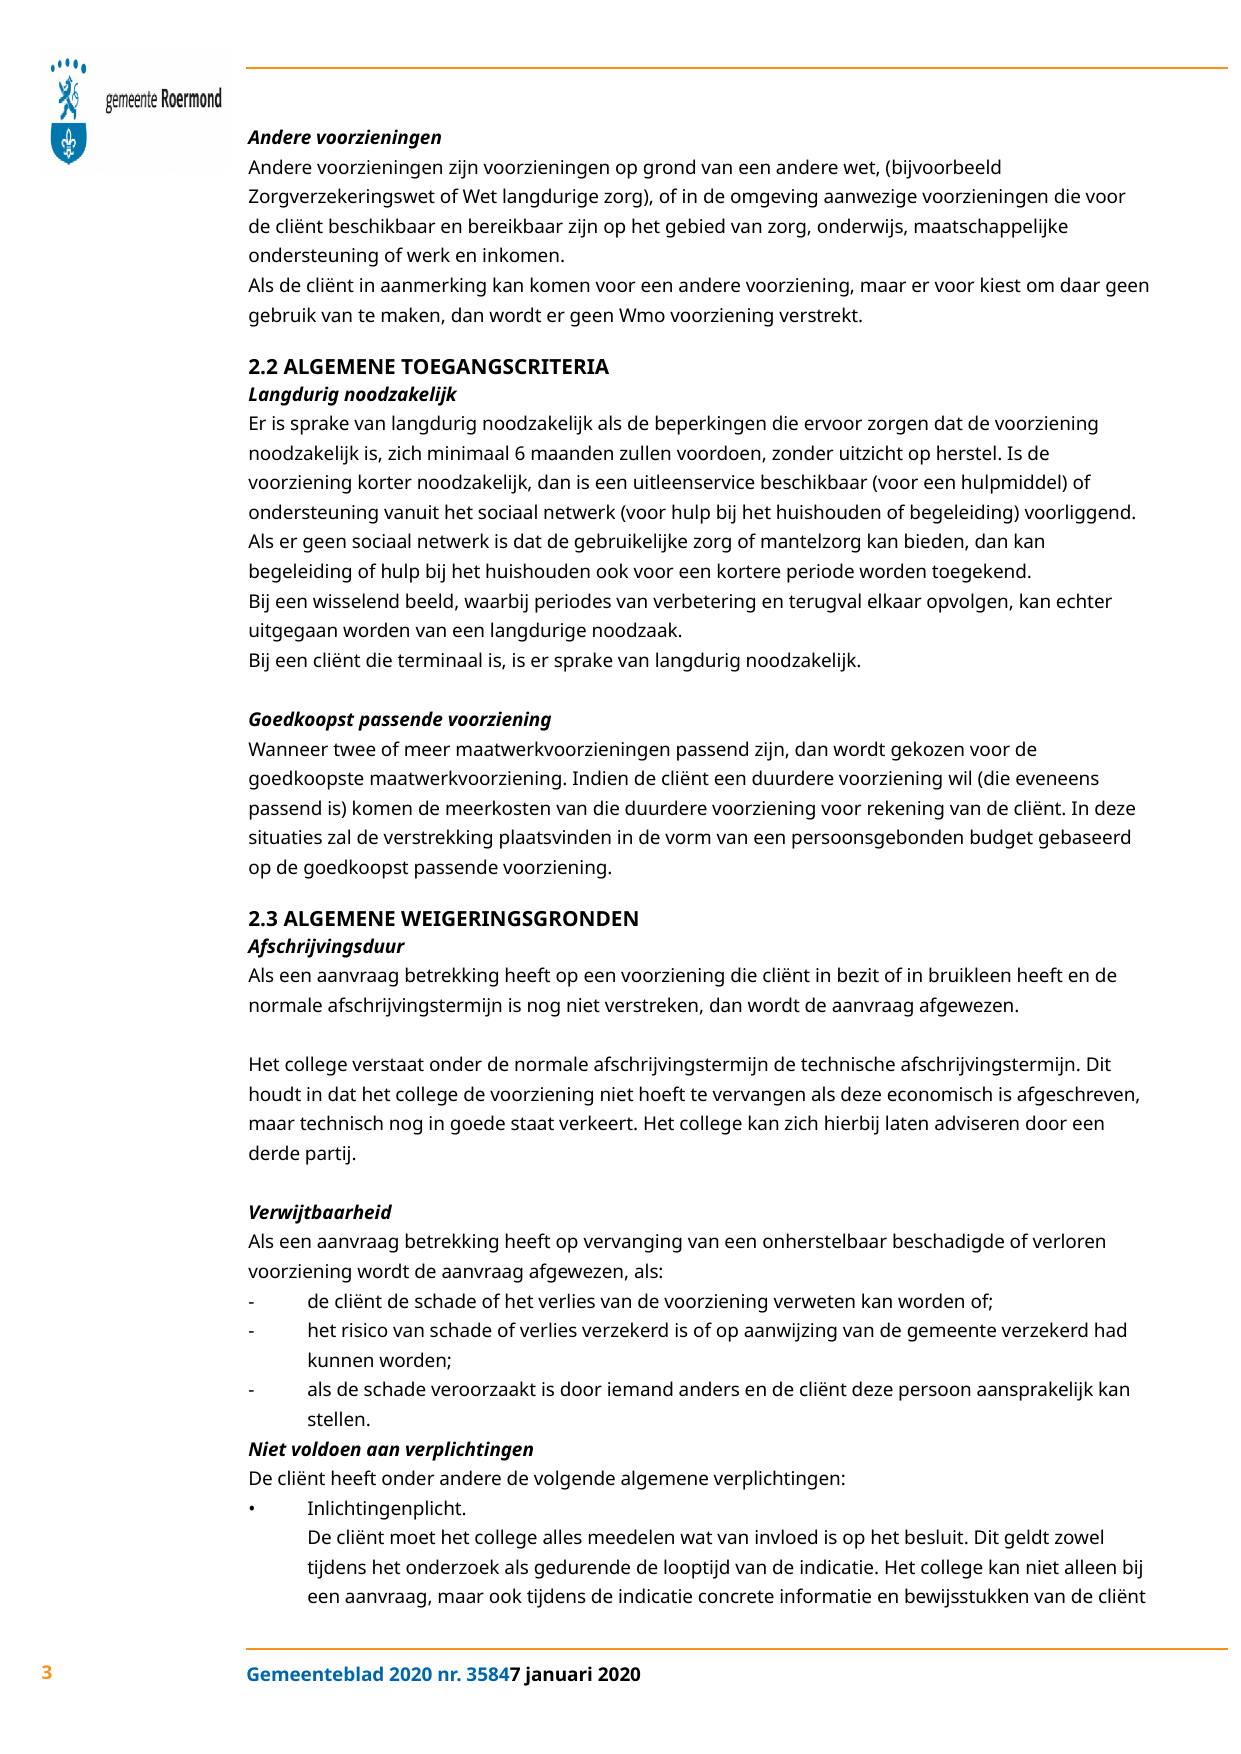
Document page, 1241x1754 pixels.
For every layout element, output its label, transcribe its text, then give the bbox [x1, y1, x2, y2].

text Bij een cliënt die terminaal is, is er sprake van langdurig noodzakelijk. [248, 647, 1152, 673]
text Langdurig noodzakelijk [248, 381, 1152, 406]
list als de schade veroorzaakt is door iemand anders en de cliënt deze persoon aansprakelijk kan stellen. [248, 1377, 1152, 1432]
list de cliënt de schade of het verlies van de voorziening verweten kan worden of; [248, 1288, 1152, 1314]
text Verwijtbaarheid [248, 1199, 1152, 1225]
text Andere voorzieningen zijn voorzieningen op grond van een andere wet, (bijvoorbeeld Zorgverzekeringswet of Wet langdurige zorg), of in de omgeving aanwezige voorzieningen die voor de cliënt beschikbaar en bereikbaar zijn op het gebied van zorg, onderwijs, maatschappelijke ondersteuning of werk en inkomen. [248, 154, 1152, 268]
text Als de cliënt in aanmerking kan komen voor een andere voorziening, maar er voor kiest om daar geen gebruik van te maken, dan wordt er geen Wmo voorziening verstrekt. [248, 272, 1152, 328]
text Als een aanvraag betrekking heeft op een voorziening die cliënt in bezit of in bruikleen heeft en de normale afschrijvingstermijn is nog niet verstreken, dan wordt de aanvraag afgewezen. [248, 962, 1152, 1018]
list Inlichtingenplicht. [248, 1495, 1152, 1521]
text Goedkoopst passende voorziening [248, 706, 1152, 732]
text Andere voorzieningen [248, 124, 1152, 150]
text Bij een wisselend beeld, waarbij periodes van verbetering en terugval elkaar opvolgen, kan echter uitgegaan worden van een langdurige noodzaak. [248, 588, 1152, 643]
text 2.2 ALGEMENE TOEGANGSCRITERIA [248, 352, 1152, 381]
text Als een aanvraag betrekking heeft op vervanging van een onherstelbaar beschadigde of verloren voorziening wordt de aanvraag afgewezen, als: [248, 1229, 1152, 1284]
text Het college verstaat onder de normale afschrijvingstermijn de technische afschrijvingstermijn. Dit houdt in dat het college de voorziening niet hoeft te vervangen als deze economisch is afgeschreven, maar technisch nog in goede staat verkeert. Het college kan zich hierbij laten adviseren door een derde partij. [248, 1051, 1152, 1166]
list het risico van schade of verlies verzekerd is of op aanwijzing van de gemeente verzekerd had kunnen worden; [248, 1317, 1152, 1373]
text De cliënt heeft onder andere de volgende algemene verplichtingen: [248, 1465, 1152, 1491]
text Niet voldoen aan verplichtingen [248, 1436, 1152, 1462]
picture [41, 47, 231, 172]
text Er is sprake van langdurig noodzakelijk als de beperkingen die ervoor zorgen dat de voorziening noodzakelijk is, zich minimaal 6 maanden zullen voordoen, zonder uitzicht op herstel. Is de voorziening korter noodzakelijk, dan is een uitleenservice beschikbaar (voor een hulpmiddel) of ondersteuning vanuit het sociaal netwerk (voor hulp bij het huishouden of begeleiding) voorliggend. Als er geen sociaal netwerk is dat de gebruikelijke zorg of mantelzorg kan bieden, dan kan begeleiding of hulp bij het huishouden ook voor een kortere periode worden toegekend. [248, 410, 1152, 584]
list De cliënt moet het college alles meedelen wat van invloed is op het besluit. Dit geldt zowel tijdens het onderzoek als gedurende de looptijd van de indicatie. Het college kan niet alleen bij een aanvraag, maar ook tijdens de indicatie concrete informatie en bewijsstukken van de cliënt [248, 1524, 1152, 1609]
text Afschrijvingsduur [248, 933, 1152, 959]
text Wanneer twee of meer maatwerkvoorzieningen passend zijn, dan wordt gekozen voor de goedkoopste maatwerkvoorziening. Indien de cliënt een duurdere voorziening wil (die eveneens passend is) komen de meerkosten van die duurdere voorziening voor rekening van de cliënt. In deze situaties zal de verstrekking plaatsvinden in de vorm van een persoonsgebonden budget gebaseerd op de goedkoopst passende voorziening. [248, 736, 1152, 880]
text 2.3 ALGEMENE WEIGERINGSGRONDEN [248, 904, 1152, 933]
